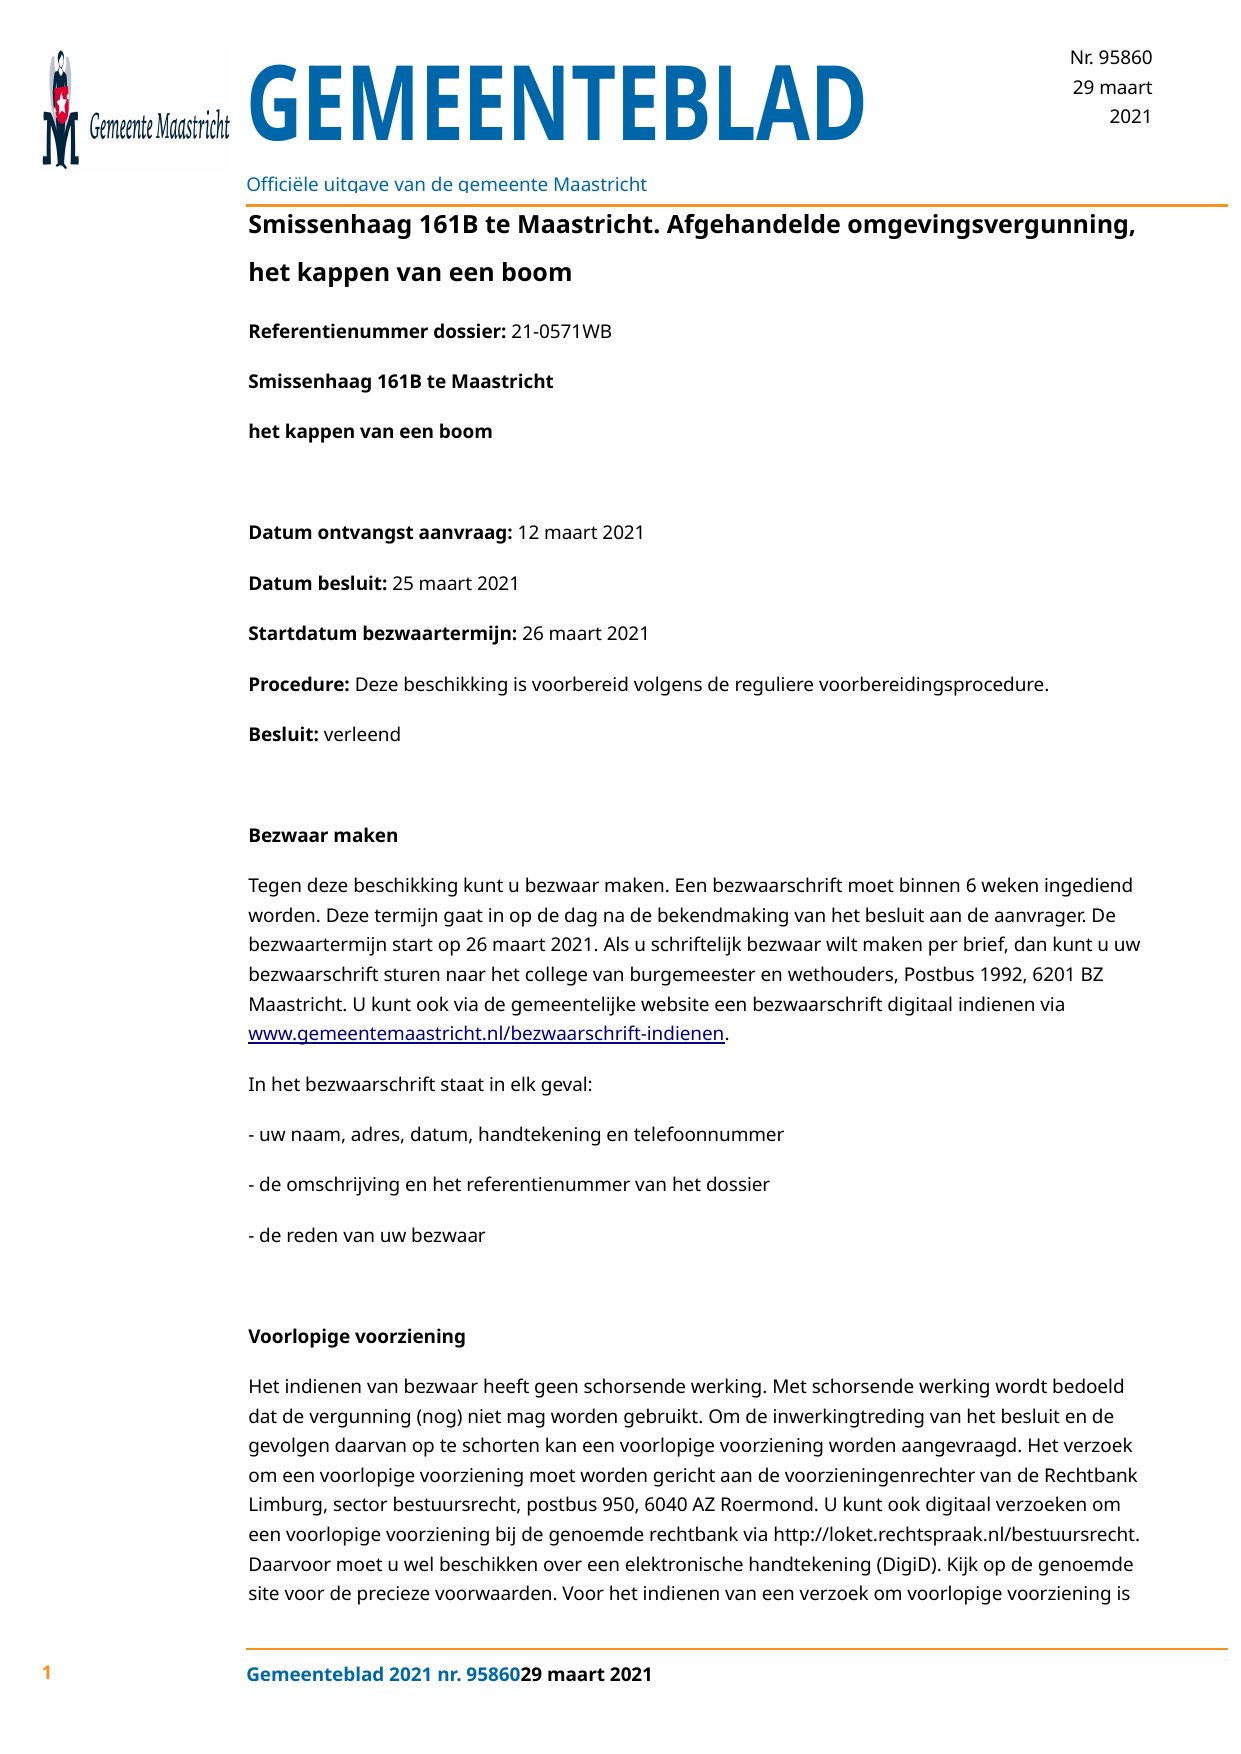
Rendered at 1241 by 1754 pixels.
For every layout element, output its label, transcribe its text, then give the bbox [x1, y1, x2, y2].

text In het bezwaarschrift staat in elk geval: [248, 1071, 1152, 1097]
text Bezwaar maken [248, 822, 1152, 848]
text Smissenhaag 161B te Maastricht. Afgehandelde omgevingsvergunning, het kappen van een boom [248, 207, 1152, 288]
text Besluit: verleend [248, 721, 1152, 747]
text - de reden van uw bezwaar [248, 1222, 1152, 1248]
text Startdatum bezwaartermijn: 26 maart 2021 [248, 620, 1152, 646]
text Procedure: Deze beschikking is voorbereid volgens de reguliere voorbereidingsprocedure. [248, 671, 1152, 697]
text Voorlopige voorziening [248, 1323, 1152, 1349]
text Het indienen van bezwaar heeft geen schorsende werking. Met schorsende werking wordt bedoeld dat de vergunning (nog) niet mag worden gebruikt. Om de inwerkingtreding van het besluit en de gevolgen daarvan op te schorten kan een voorlopige voorziening worden aangevraagd. Het verzoek om een voorlopige voorziening moet worden gericht aan de voorzieningenrechter van de Rechtbank Limburg, sector bestuursrecht, postbus 950, 6040 AZ Roermond. U kunt ook digitaal verzoeken om een voorlopige voorziening bij de genoemde rechtbank via http://loket.rechtspraak.nl/bestuursrecht. Daarvoor moet u wel beschikken over een elektronische handtekening (DigiD). Kijk op de genoemde site voor de precieze voorwaarden. Voor het indienen van een verzoek om voorlopige voorziening is [248, 1373, 1152, 1606]
text Datum besluit: 25 maart 2021 [248, 570, 1152, 596]
text Tegen deze beschikking kunt u bezwaar maken. Een bezwaarschrift moet binnen 6 weken ingediend worden. Deze termijn gaat in op de dag na de bekendmaking van het besluit aan de aanvrager. De bezwaartermijn start op 26 maart 2021. Als u schriftelijk bezwaar wilt maken per brief, dan kunt u uw bezwaarschrift sturen naar het college van burgemeester en wethouders, Postbus 1992, 6201 BZ Maastricht. U kunt ook via de gemeentelijke website een bezwaarschrift digitaal indienen via www.gemeentemaastricht.nl/bezwaarschrift-indienen. [248, 872, 1152, 1046]
text Referentienummer dossier: 21-0571WB [248, 318, 1152, 344]
picture [41, 47, 231, 172]
text - de omschrijving en het referentienummer van het dossier [248, 1172, 1152, 1197]
text - uw naam, adres, datum, handtekening en telefoonnummer [248, 1121, 1152, 1147]
text Smissenhaag 161B te Maastricht [248, 368, 1152, 394]
text het kappen van een boom [248, 419, 1152, 444]
text Datum ontvangst aanvraag: 12 maart 2021 [248, 519, 1152, 545]
